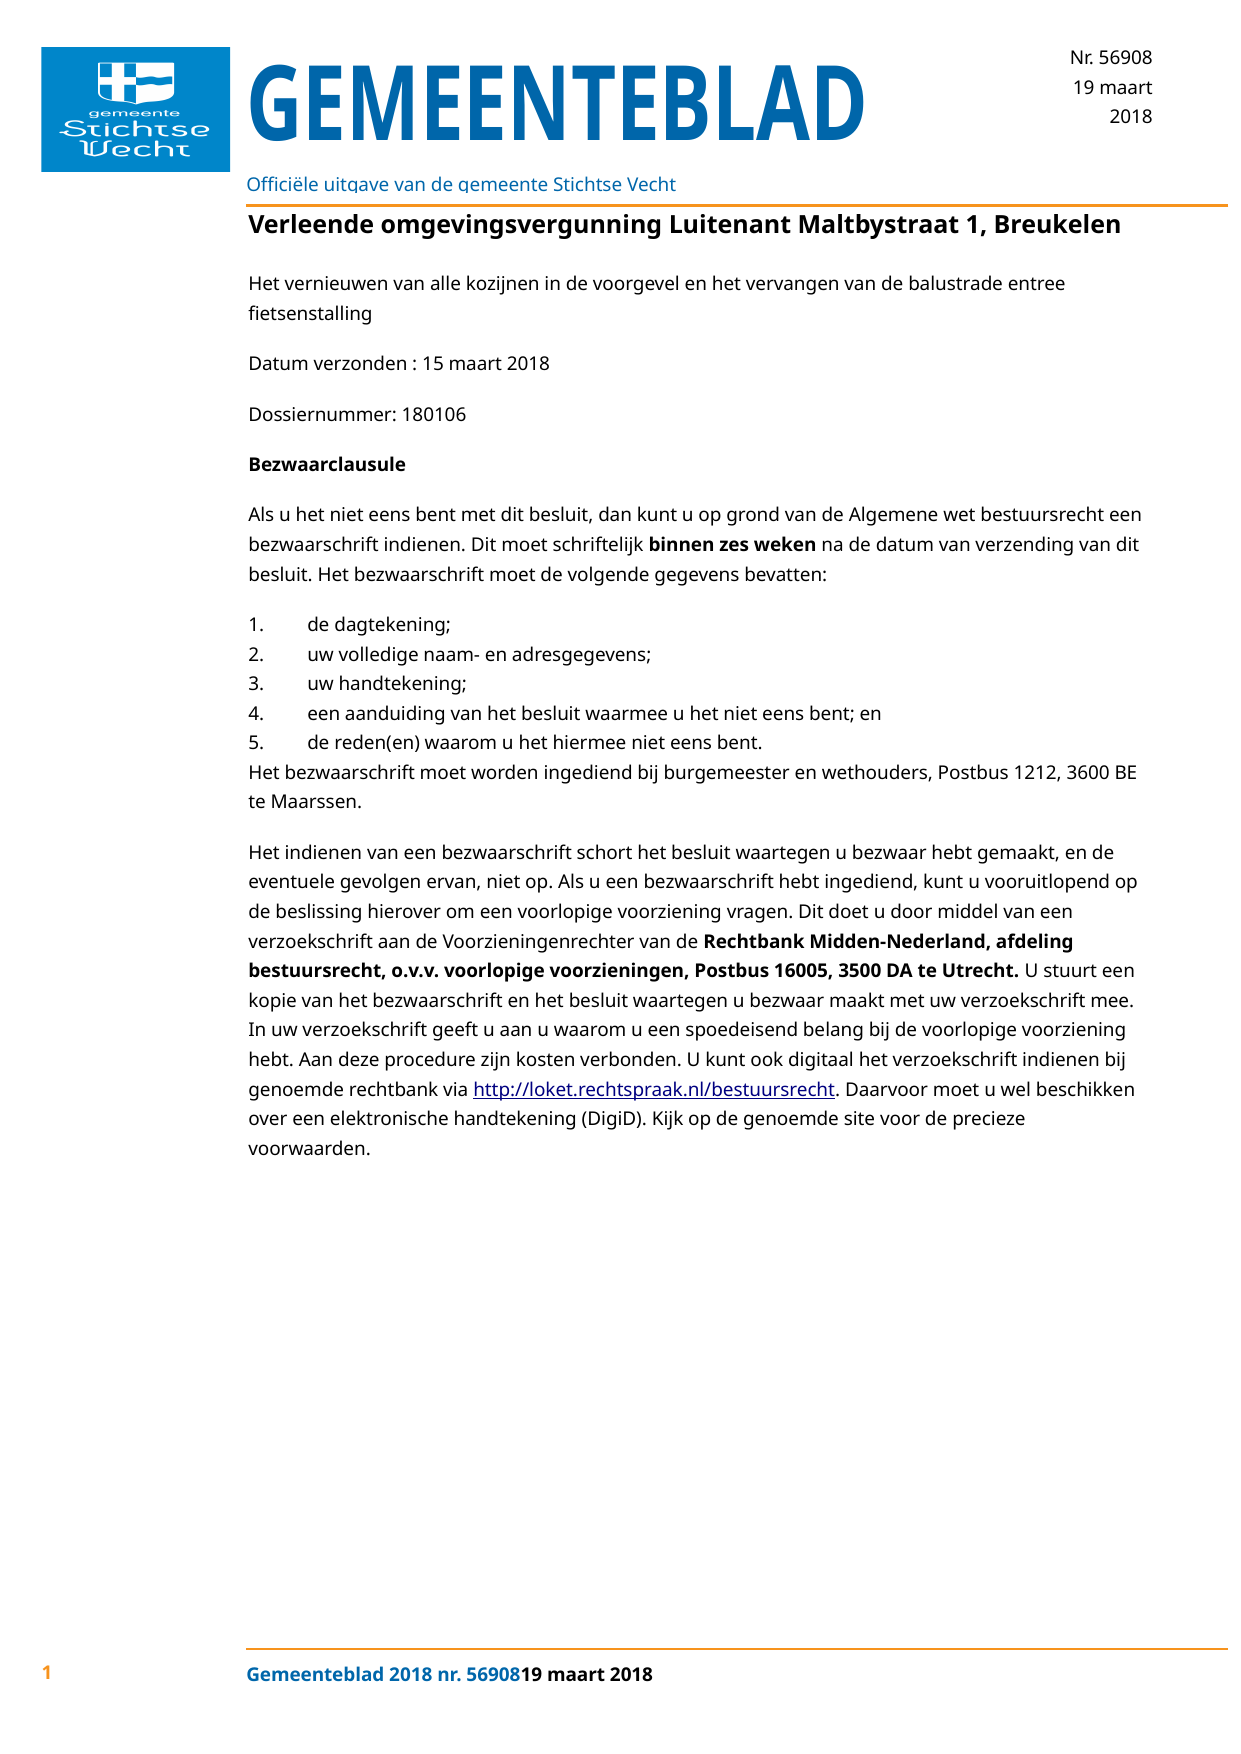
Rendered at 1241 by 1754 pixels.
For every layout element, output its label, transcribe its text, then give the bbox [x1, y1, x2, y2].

picture [137, 63, 174, 103]
text Als u het niet eens bent met dit besluit, dan kunt u op grond van de Algemene wet bestuursrecht een bezwaarschrift indienen. Dit moet schriftelijk binnen zes weken na de datum van verzending van dit besluit. Het bezwaarschrift moet de volgende gegevens bevatten: [248, 502, 1152, 586]
text Het vernieuwen van alle kozijnen in de voorgevel en het vervangen van de balustrade entree fietsenstalling [248, 270, 1152, 326]
list de reden(en) waarom u het hiermee niet eens bent. [248, 729, 1152, 755]
text Bezwaarclausule [248, 451, 1152, 477]
text Het bezwaarschrift moet worden ingediend bij burgemeester en wethouders, Postbus 1212, 3600 BE te Maarssen. [248, 759, 1152, 814]
list uw volledige naam- en adresgegevens; [248, 641, 1152, 666]
text Verleende omgevingsvergunning Luitenant Maltbystraat 1, Breukelen [248, 207, 1152, 241]
list uw handtekening; [248, 670, 1152, 696]
list de dagtekening; [248, 611, 1152, 637]
text Datum verzonden : 15 maart 2018 [248, 350, 1152, 376]
text Het indienen van een bezwaarschrift schort het besluit waartegen u bezwaar hebt gemaakt, en de eventuele gevolgen ervan, niet op. Als u een bezwaarschrift hebt ingediend, kunt u vooruitlopend op de beslissing hierover om een voorlopige voorziening vragen. Dit doet u door middel van een verzoekschrift aan de Voorzieningenrechter van de Rechtbank Midden-Nederland, afdeling bestuursrecht, o.v.v. voorlopige voorzieningen, Postbus 16005, 3500 DA te Utrecht. U stuurt een kopie van het bezwaarschrift en het besluit waartegen u bezwaar maakt met uw verzoekschrift mee. In uw verzoekschrift geeft u aan u waarom u een spoedeisend belang bij de voorlopige voorziening hebt. Aan deze procedure zijn kosten verbonden. U kunt ook digitaal het verzoekschrift indienen bij genoemde rechtbank via http://loket.rechtspraak.nl/bestuursrecht. Daarvoor moet u wel beschikken over een elektronische handtekening (DigiD). Kijk op de genoemde site voor de precieze voorwaarden. [248, 839, 1152, 1161]
text Dossiernummer: 180106 [248, 401, 1152, 426]
picture [99, 63, 135, 101]
list een aanduiding van het besluit waarmee u het niet eens bent; en [248, 700, 1152, 726]
